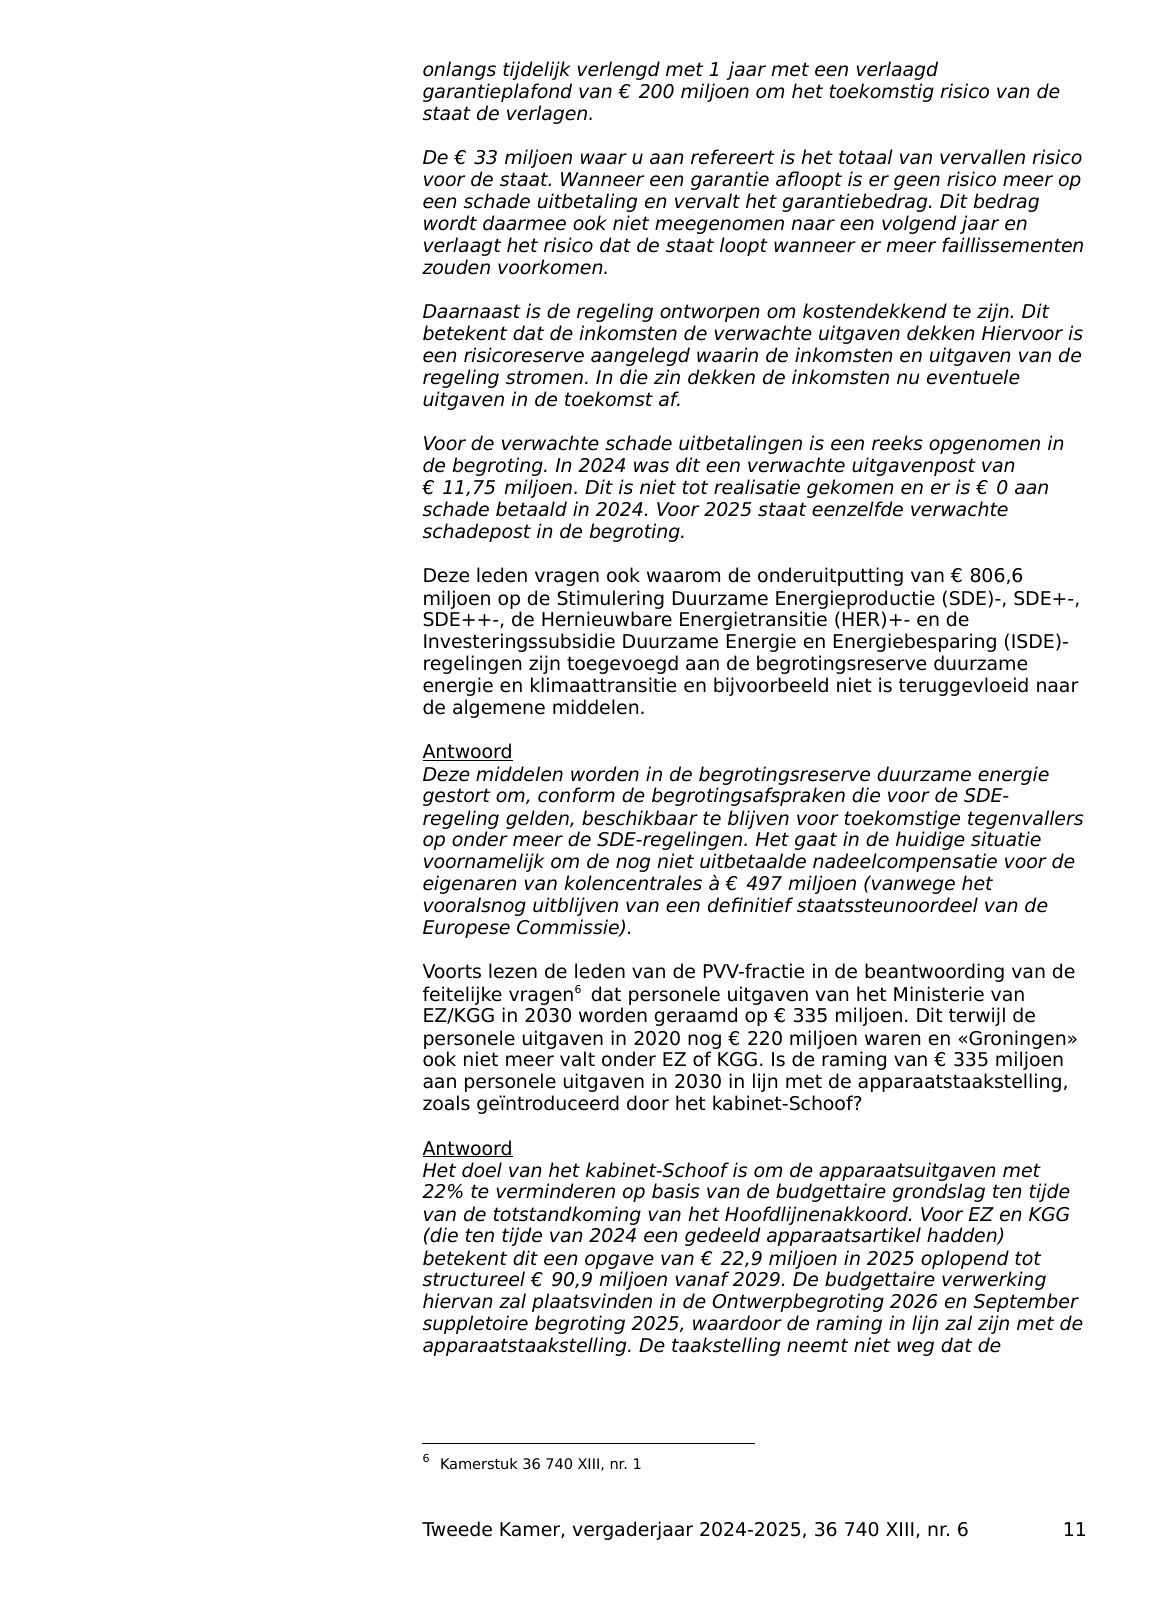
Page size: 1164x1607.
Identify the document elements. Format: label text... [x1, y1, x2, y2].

text Voorts lezen de leden van de PVV-fractie in de beantwoording van de feitelijke vragen dat personele uitgaven van het Ministerie van EZ/KGG in 2030 worden geraamd op € 335 miljoen. Dit terwijl de personele uitgaven in 2020 nog € 220 miljoen waren en «Groningen» ook niet meer valt onder EZ of KGG. Is de raming van € 335 miljoen aan personele uitgaven in 2030 in lijn met de apparaatstaakstelling, zoals geïntroduceerd door het kabinet-Schoof? [422, 961, 1087, 1115]
text Het doel van het kabinet-Schoof is om de apparaatsuitgaven met 22% te verminderen op basis van de budgettaire grondslag ten tijde van de totstandkoming van het Hoofdlijnenakkoord. Voor EZ en KGG (die ten tijde van 2024 een gedeeld apparaatsartikel hadden) betekent dit een opgave van € 22,9 miljoen in 2025 oplopend tot structureel € 90,9 miljoen vanaf 2029. De budgettaire verwerking hiervan zal plaatsvinden in de Ontwerpbegroting 2026 en September suppletoire begroting 2025, waardoor de raming in lijn zal zijn met de apparaatstaakstelling. De taakstelling neemt niet weg dat de [422, 1159, 1087, 1357]
text Daarnaast is de regeling ontworpen om kostendekkend te zijn. Dit betekent dat de inkomsten de verwachte uitgaven dekken Hiervoor is een risicoreserve aangelegd waarin de inkomsten en uitgaven van de regeling stromen. In die zin dekken de inkomsten nu eventuele uitgaven in de toekomst af. [422, 301, 1087, 411]
text Antwoord [422, 741, 1087, 763]
text Kamerstuk 36 740 XIII, nr. 1 [422, 1452, 1087, 1474]
text onlangs tijdelijk verlengd met 1 jaar met een verlaagd garantieplafond van € 200 miljoen om het toekomstig risico van de staat de verlagen. [422, 59, 1087, 125]
text Deze leden vragen ook waarom de onderuitputting van € 806,6 miljoen op de Stimulering Duurzame Energieproductie (SDE)-, SDE+-, SDE++-, de Hernieuwbare Energietransitie (HER)+- en de Investeringssubsidie Duurzame Energie en Energiebesparing (ISDE)-regelingen zijn toegevoegd aan de begrotingsreserve duurzame energie en klimaattransitie en bijvoorbeeld niet is teruggevloeid naar de algemene middelen. [422, 565, 1087, 719]
text De € 33 miljoen waar u aan refereert is het totaal van vervallen risico voor de staat. Wanneer een garantie afloopt is er geen risico meer op een schade uitbetaling en vervalt het garantiebedrag. Dit bedrag wordt daarmee ook niet meegenomen naar een volgend jaar en verlaagt het risico dat de staat loopt wanneer er meer faillissementen zouden voorkomen. [422, 147, 1087, 279]
text Deze middelen worden in de begrotingsreserve duurzame energie gestort om, conform de begrotingsafspraken die voor de SDE-regeling gelden, beschikbaar te blijven voor toekomstige tegenvallers op onder meer de SDE-regelingen. Het gaat in de huidige situatie voornamelijk om de nog niet uitbetaalde nadeelcompensatie voor de eigenaren van kolencentrales à € 497 miljoen (vanwege het vooralsnog uitblijven van een definitief staatssteunoordeel van de Europese Commissie). [422, 763, 1087, 939]
text Antwoord [422, 1137, 1087, 1159]
text Voor de verwachte schade uitbetalingen is een reeks opgenomen in de begroting. In 2024 was dit een verwachte uitgavenpost van € 11,75 miljoen. Dit is niet tot realisatie gekomen en er is € 0 aan schade betaald in 2024. Voor 2025 staat eenzelfde verwachte schadepost in de begroting. [422, 433, 1087, 543]
